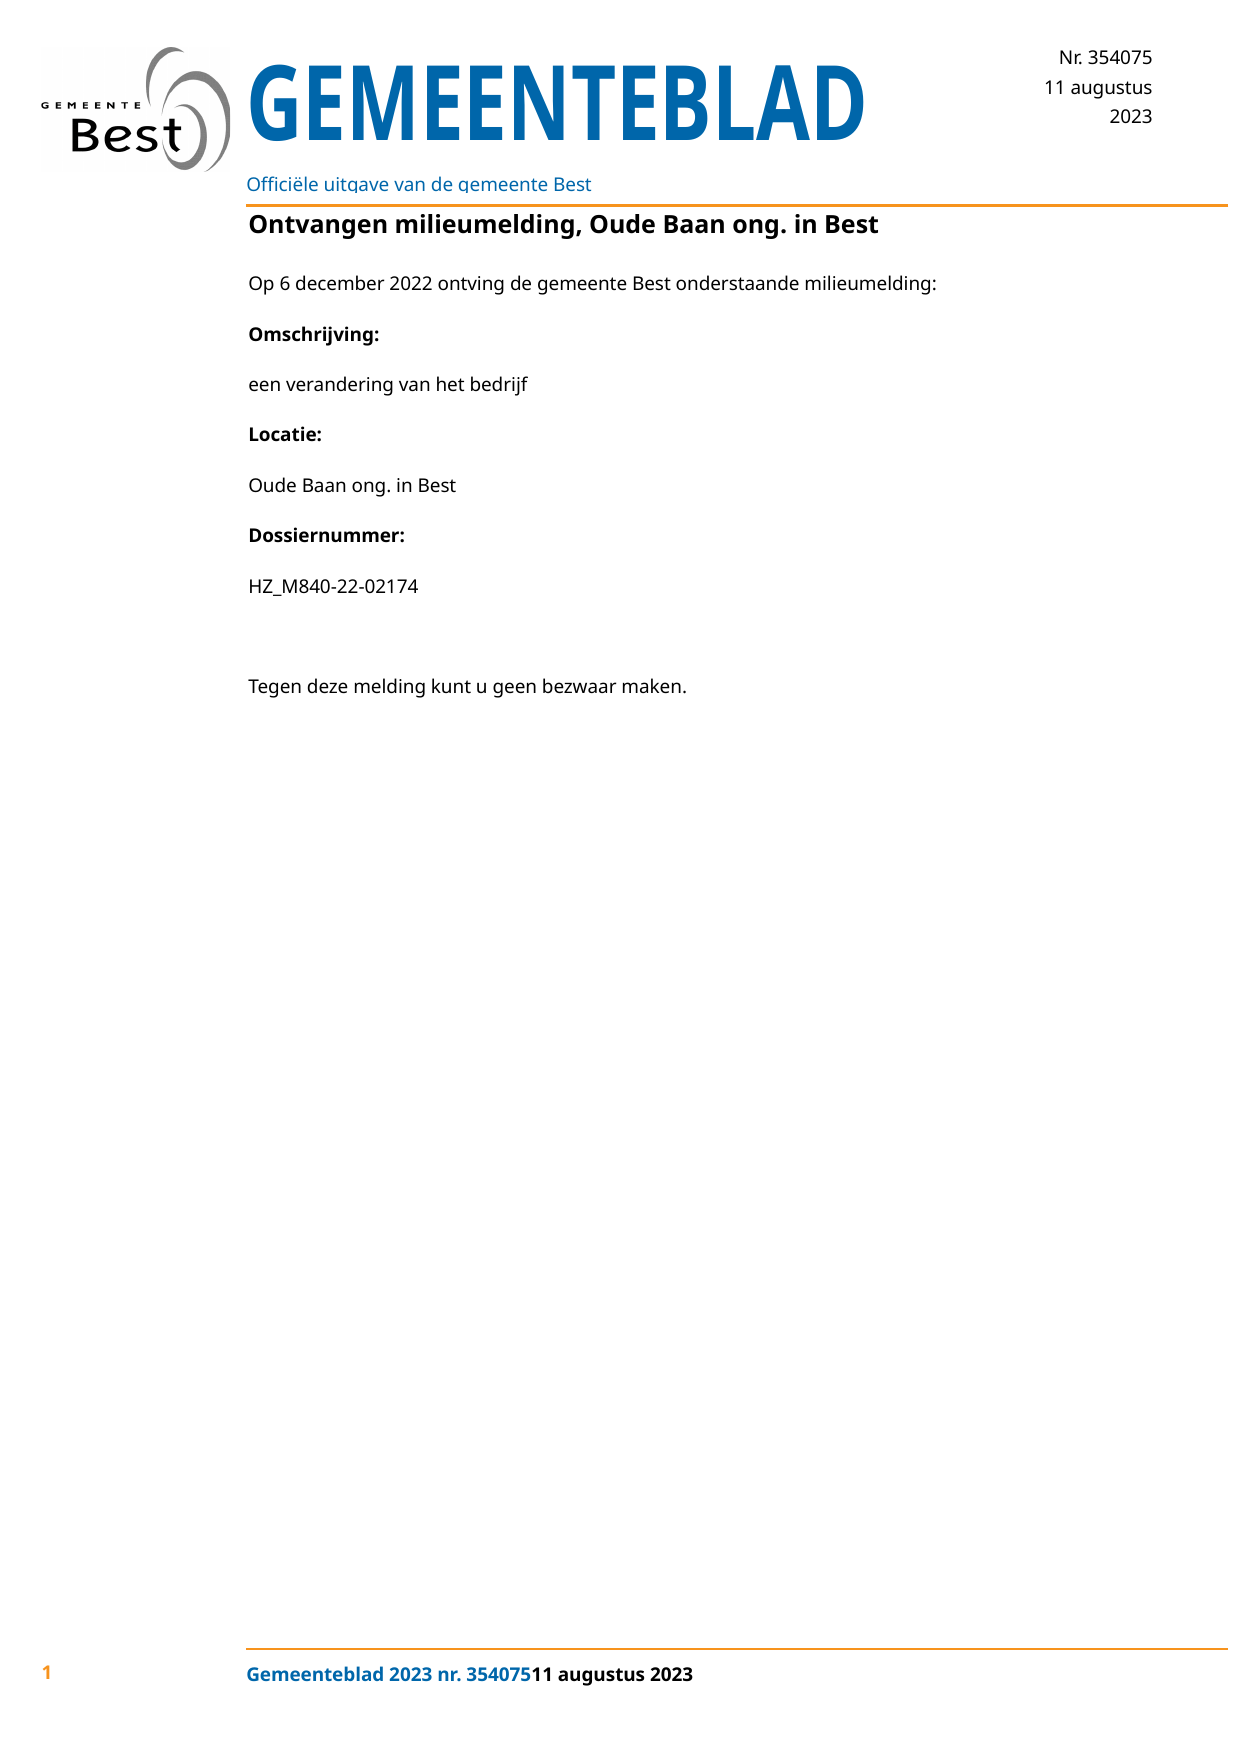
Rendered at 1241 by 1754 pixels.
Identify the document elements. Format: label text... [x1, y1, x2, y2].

text Dossiernummer: [248, 522, 1152, 548]
picture [41, 47, 231, 172]
text Op 6 december 2022 ontving de gemeente Best onderstaande milieumelding: [248, 270, 1152, 296]
text Ontvangen milieumelding, Oude Baan ong. in Best [248, 207, 1152, 241]
text Oude Baan ong. in Best [248, 472, 1152, 498]
text Omschrijving: [248, 321, 1152, 346]
text een verandering van het bedrijf [248, 371, 1152, 397]
text HZ_M840-22-02174 [248, 573, 1152, 598]
text Locatie: [248, 422, 1152, 447]
text Tegen deze melding kunt u geen bezwaar maken. [248, 674, 1152, 699]
